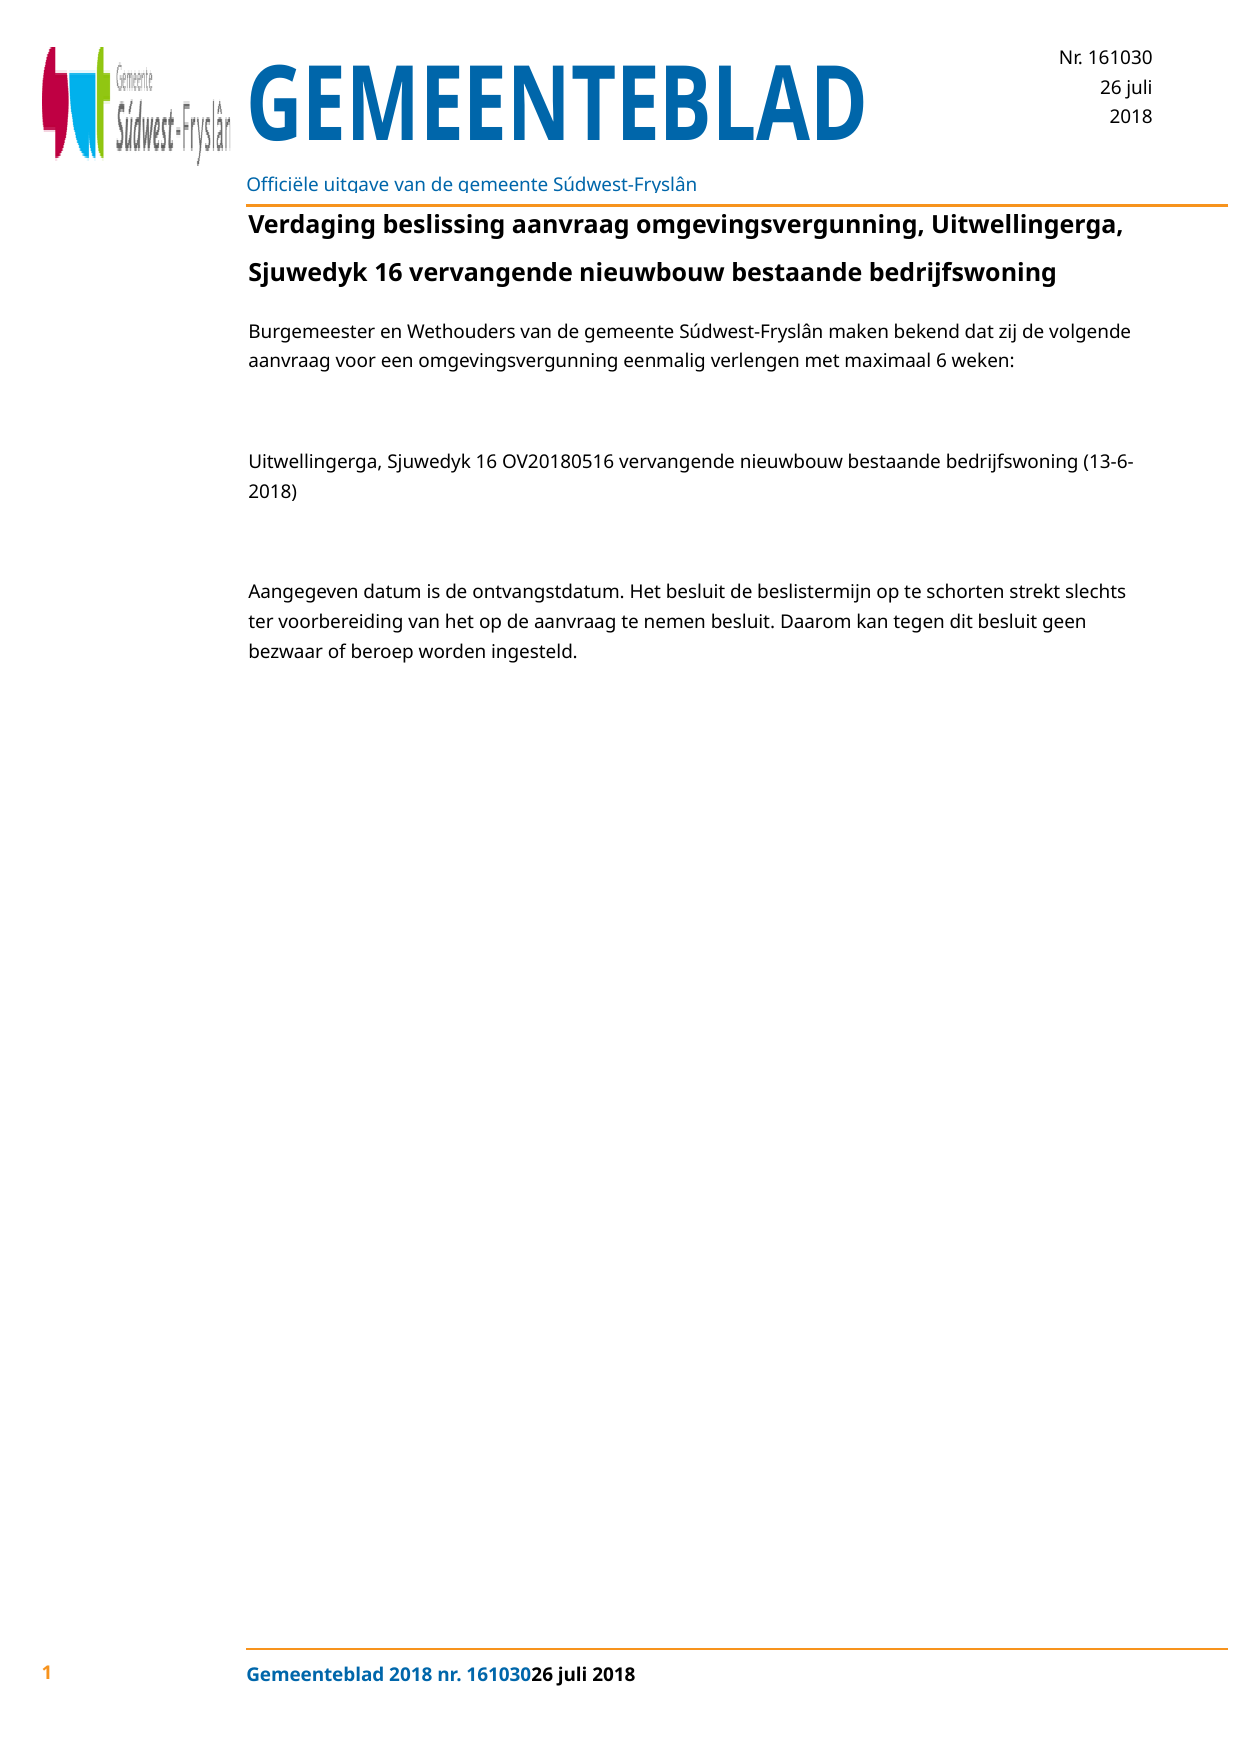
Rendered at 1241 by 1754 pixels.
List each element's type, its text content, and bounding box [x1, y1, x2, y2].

text Verdaging beslissing aanvraag omgevingsvergunning, Uitwellingerga, Sjuwedyk 16 vervangende nieuwbouw bestaande bedrijfswoning [248, 207, 1152, 288]
text Aangegeven datum is de ontvangstdatum. Het besluit de beslistermijn op te schorten strekt slechts ter voorbereiding van het op de aanvraag te nemen besluit. Daarom kan tegen dit besluit geen bezwaar of beroep worden ingesteld. [248, 579, 1152, 664]
picture [41, 47, 231, 172]
text Uitwellingerga, Sjuwedyk 16 OV20180516 vervangende nieuwbouw bestaande bedrijfswoning (13-6-2018) [248, 448, 1152, 504]
text Burgemeester en Wethouders van de gemeente Súdwest-Fryslân maken bekend dat zij de volgende aanvraag voor een omgevingsvergunning eenmalig verlengen met maximaal 6 weken: [248, 318, 1152, 373]
